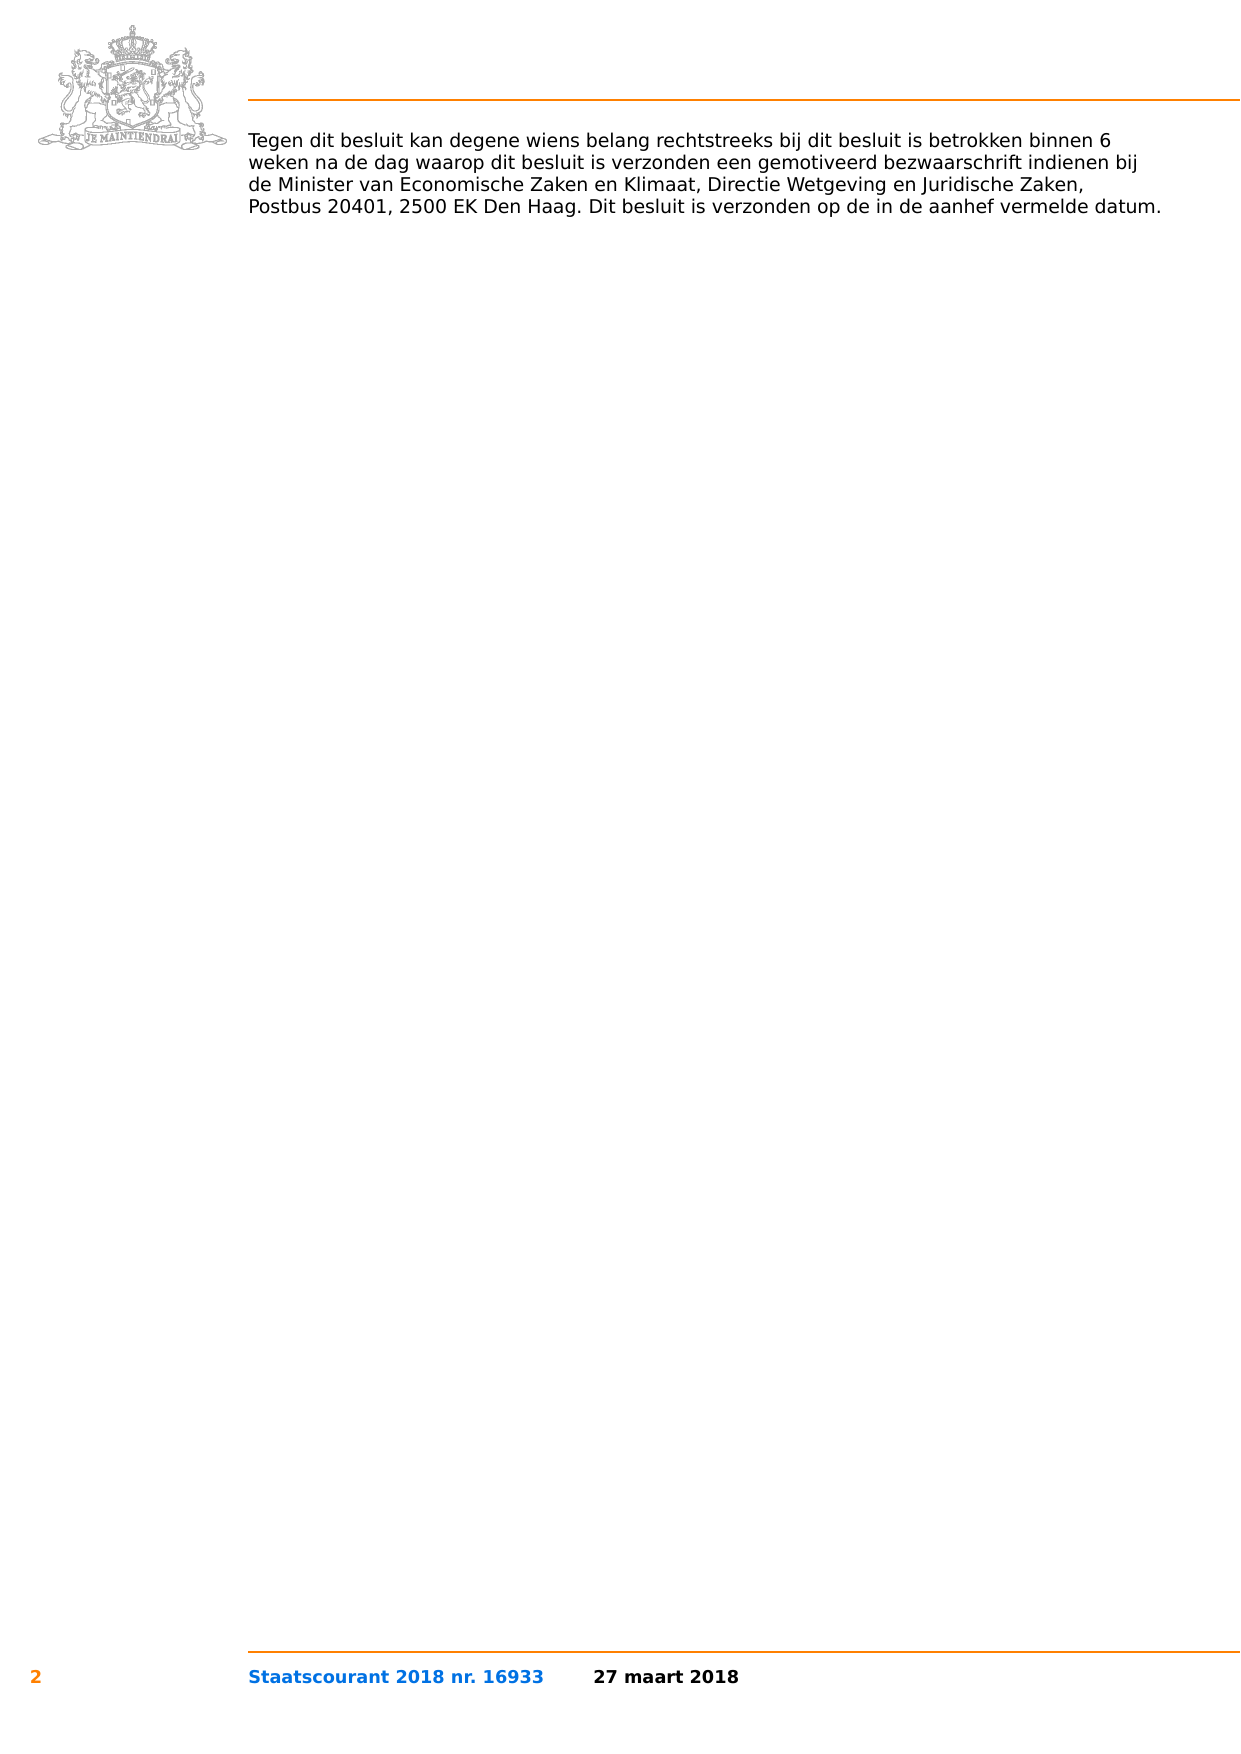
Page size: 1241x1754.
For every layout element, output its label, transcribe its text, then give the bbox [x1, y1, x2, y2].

text Tegen dit besluit kan degene wiens belang rechtstreeks bij dit besluit is betrokken binnen 6 weken na de dag waarop dit besluit is verzonden een gemotiveerd bezwaarschrift indienen bij de Minister van Economische Zaken en Klimaat, Directie Wetgeving en Juridische Zaken, Postbus 20401, 2500 EK Den Haag. Dit besluit is verzonden op de in de aanhef vermelde datum. [248, 130, 1163, 218]
picture [38, 25, 227, 150]
